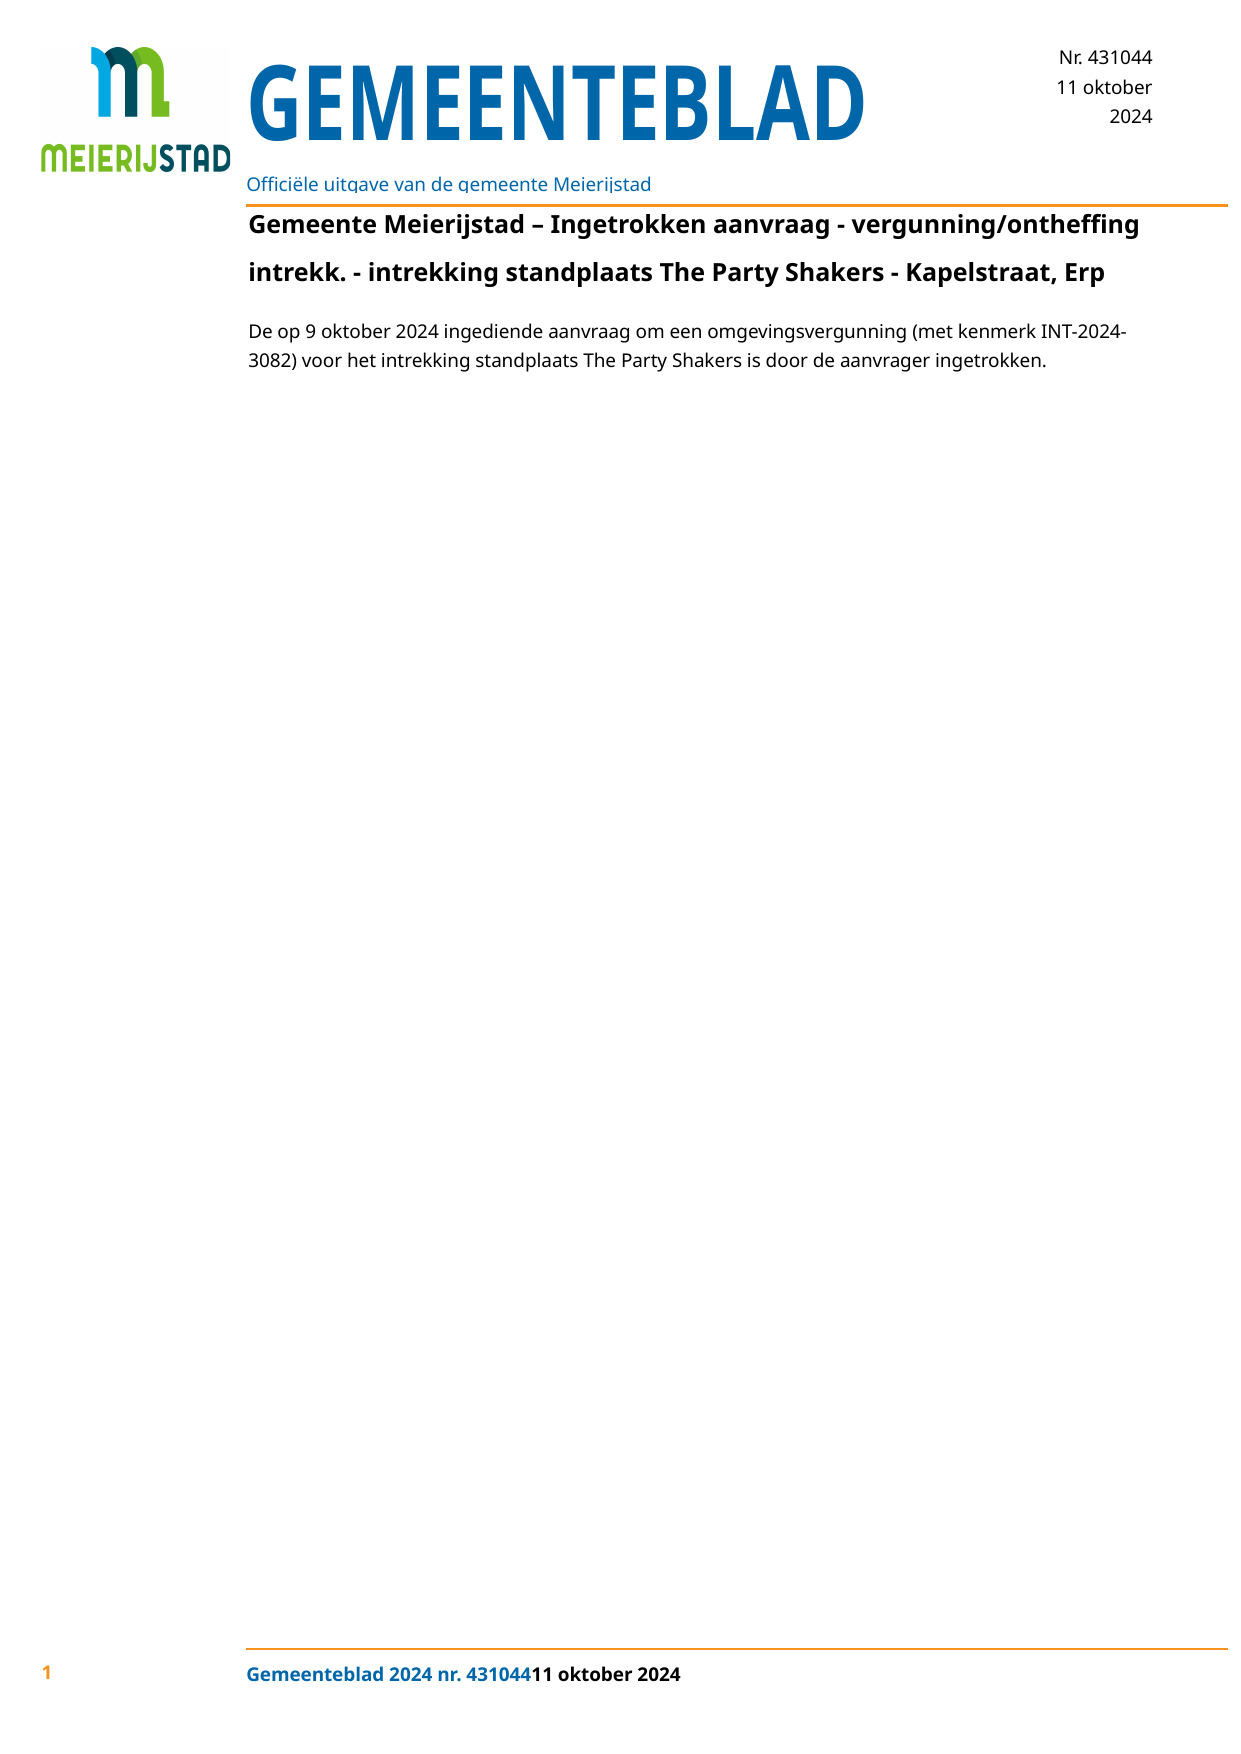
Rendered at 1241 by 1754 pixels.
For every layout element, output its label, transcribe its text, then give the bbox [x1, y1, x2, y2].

picture [41, 47, 231, 172]
text Gemeente Meierijstad – Ingetrokken aanvraag - vergunning/ontheffing intrekk. - intrekking standplaats The Party Shakers - Kapelstraat, Erp [248, 207, 1152, 288]
text De op 9 oktober 2024 ingediende aanvraag om een omgevingsvergunning (met kenmerk INT-2024-3082) voor het intrekking standplaats The Party Shakers is door de aanvrager ingetrokken. [248, 318, 1152, 373]
